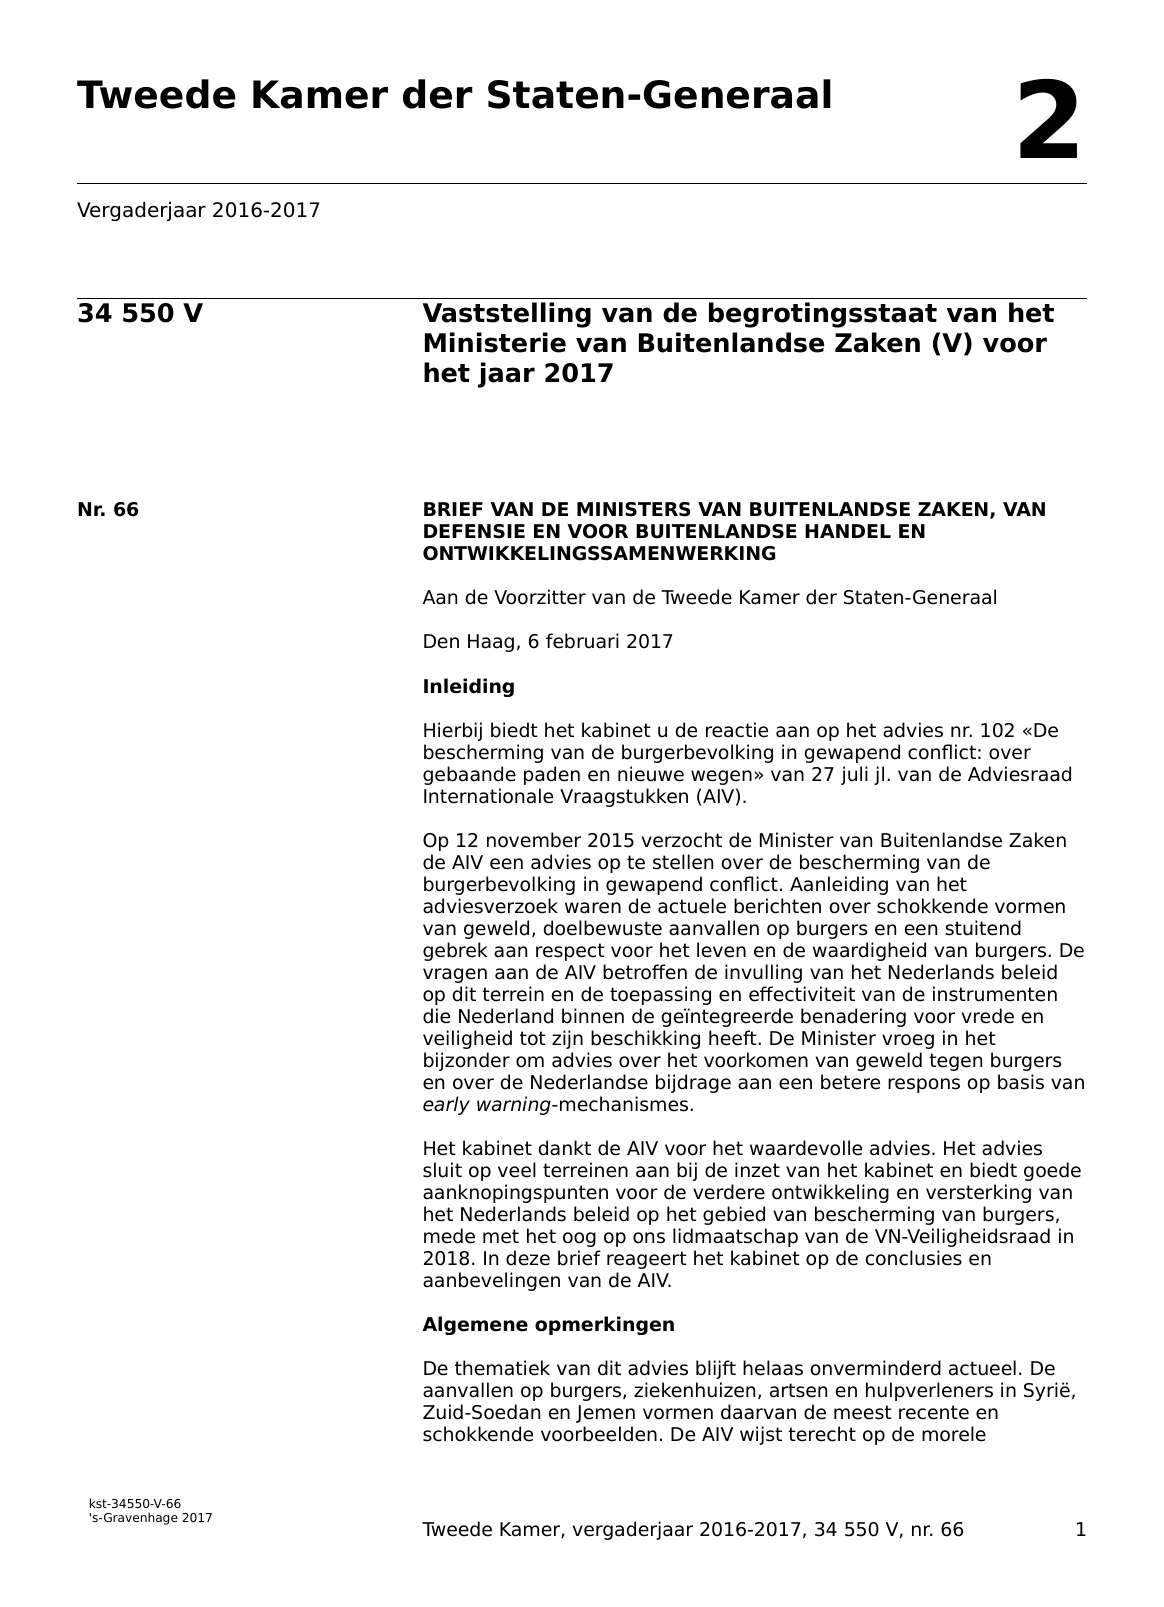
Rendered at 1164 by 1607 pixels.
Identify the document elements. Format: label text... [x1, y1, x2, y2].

subtitle Nr. 66 BRIEF VAN DE MINISTERS VAN BUITENLANDSE ZAKEN, VAN DEFENSIE EN VOOR BUITENLANDSE HANDEL EN ONTWIKKELINGSSAMENWERKING [77, 499, 1087, 565]
text Den Haag, 6 februari 2017 [422, 631, 1087, 653]
table_header Tweede Kamer der Staten-Generaal [77, 59, 886, 183]
subtitle Inleiding [422, 676, 1087, 697]
text Hierbij biedt het kabinet u de reactie aan op het advies nr. 102 «De bescherming van de burgerbevolking in gewapend conflict: over gebaande paden en nieuwe wegen» van 27 juli jl. van de Adviesraad Internationale Vraagstukken (AIV). [422, 720, 1087, 808]
table_header 2 [886, 59, 1087, 183]
text Op 12 november 2015 verzocht de Minister van Buitenlandse Zaken de AIV een advies op te stellen over de bescherming van de burgerbevolking in gewapend conflict. Aanleiding van het adviesverzoek waren de actuele berichten over schokkende vormen van geweld, doelbewuste aanvallen op burgers en een stuitend gebrek aan respect voor het leven en de waardigheid van burgers. De vragen aan de AIV betroffen de invulling van het Nederlands beleid op dit terrein en de toepassing en effectiviteit van de instrumenten die Nederland binnen de geïntegreerde benadering voor vrede en veiligheid tot zijn beschikking heeft. De Minister vroeg in het bijzonder om advies over het voorkomen van geweld tegen burgers en over de Nederlandse bijdrage aan een betere respons op basis van early warning-mechanismes. [422, 830, 1087, 1116]
text 's-Gravenhage 2017 [88, 1511, 323, 1525]
subtitle 34 550 V Vaststelling van de begrotingsstaat van het Ministerie van Buitenlandse Zaken (V) voor het jaar 2017 [77, 299, 1087, 388]
text Aan de Voorzitter van de Tweede Kamer der Staten-Generaal [422, 587, 1087, 609]
subtitle Algemene opmerkingen [422, 1314, 1087, 1336]
text De thematiek van dit advies blijft helaas onverminderd actueel. De aanvallen op burgers, ziekenhuizen, artsen en hulpverleners in Syrië, Zuid-Soedan en Jemen vormen daarvan de meest recente en schokkende voorbeelden. De AIV wijst terecht op de morele [422, 1358, 1087, 1446]
text kst-34550-V-66 [88, 1497, 323, 1511]
table_cell Vergaderjaar 2016-2017 [77, 184, 1087, 298]
text Het kabinet dankt de AIV voor het waardevolle advies. Het advies sluit op veel terreinen aan bij de inzet van het kabinet en biedt goede aanknopingspunten voor de verdere ontwikkeling en versterking van het Nederlands beleid op het gebied van bescherming van burgers, mede met het oog op ons lidmaatschap van de VN-Veiligheidsraad in 2018. In deze brief reageert het kabinet op de conclusies en aanbevelingen van de AIV. [422, 1138, 1087, 1292]
